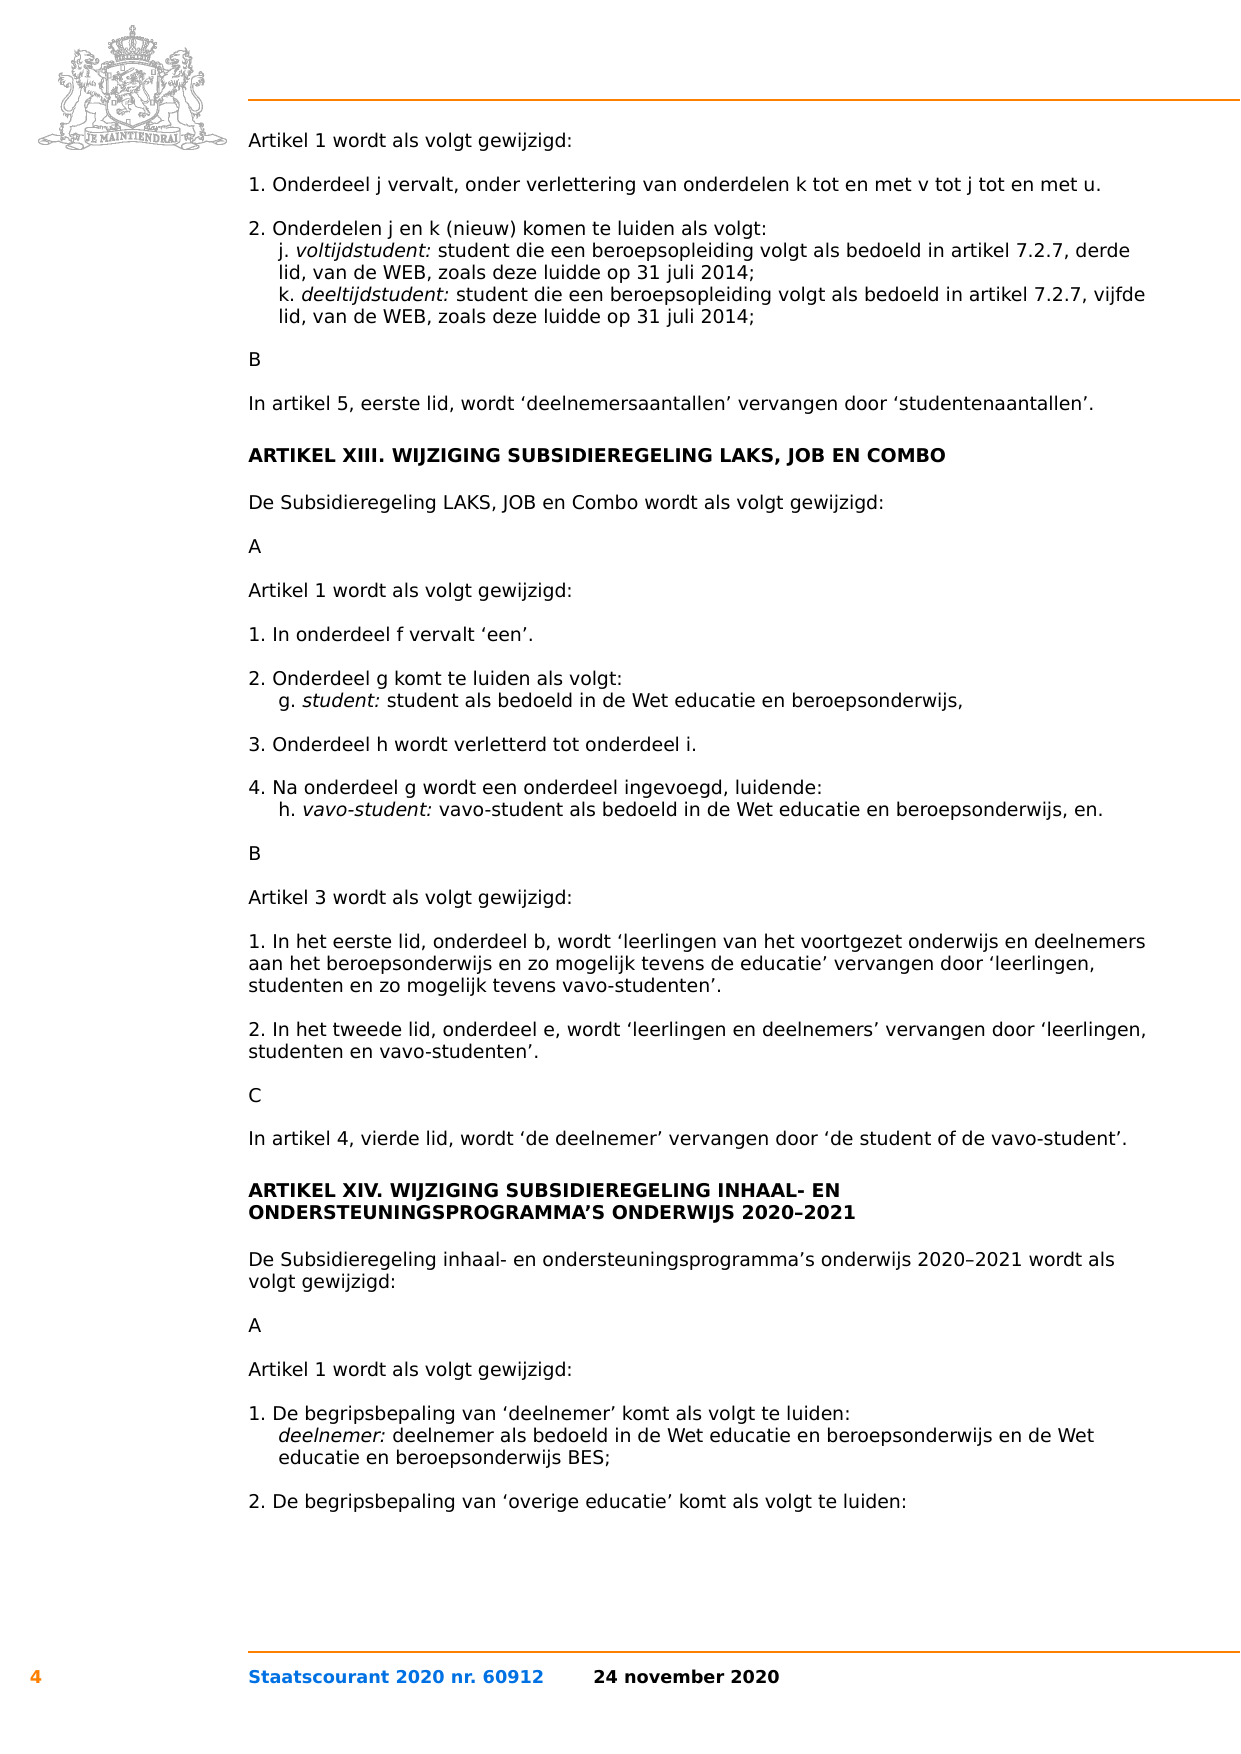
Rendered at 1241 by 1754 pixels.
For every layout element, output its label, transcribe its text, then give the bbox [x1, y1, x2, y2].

text De Subsidieregeling inhaal- en ondersteuningsprogramma’s onderwijs 2020–2021 wordt als volgt gewijzigd: [248, 1249, 1163, 1293]
picture [38, 25, 227, 150]
text deelnemer: deelnemer als bedoeld in de Wet educatie en beroepsonderwijs en de Wet educatie en beroepsonderwijs BES; [278, 1425, 1163, 1469]
subtitle ARTIKEL XIII. WIJZIGING SUBSIDIEREGELING LAKS, JOB EN COMBO [248, 445, 1163, 467]
text k. deeltijdstudent: student die een beroepsopleiding volgt als bedoeld in artikel 7.2.7, vijfde lid, van de WEB, zoals deze luidde op 31 juli 2014; [278, 283, 1163, 327]
text A [248, 536, 1163, 558]
text 2. Onderdelen j en k (nieuw) komen te luiden als volgt: [248, 218, 1163, 239]
text 3. Onderdeel h wordt verletterd tot onderdeel i. [248, 733, 1163, 755]
text 4. Na onderdeel g wordt een onderdeel ingevoegd, luidende: [248, 777, 1163, 799]
text C [248, 1084, 1163, 1106]
text De Subsidieregeling LAKS, JOB en Combo wordt als volgt gewijzigd: [248, 492, 1163, 514]
text B [248, 843, 1163, 865]
text g. student: student als bedoeld in de Wet educatie en beroepsonderwijs, [278, 689, 1163, 712]
text Artikel 3 wordt als volgt gewijzigd: [248, 887, 1163, 909]
text 1. De begripsbepaling van ‘deelnemer’ komt als volgt te luiden: [248, 1403, 1163, 1425]
text j. voltijdstudent: student die een beroepsopleiding volgt als bedoeld in artikel 7.2.7, derde lid, van de WEB, zoals deze luidde op 31 juli 2014; [278, 239, 1163, 283]
text 1. Onderdeel j vervalt, onder verlettering van onderdelen k tot en met v tot j tot en met u. [248, 174, 1163, 196]
text In artikel 4, vierde lid, wordt ‘de deelnemer’ vervangen door ‘de student of de vavo-student’. [248, 1128, 1163, 1150]
text h. vavo-student: vavo-student als bedoeld in de Wet educatie en beroepsonderwijs, en. [278, 799, 1163, 821]
text 1. In onderdeel f vervalt ‘een’. [248, 624, 1163, 646]
text Artikel 1 wordt als volgt gewijzigd: [248, 130, 1163, 152]
text 1. In het eerste lid, onderdeel b, wordt ‘leerlingen van het voortgezet onderwijs en deelnemers aan het beroepsonderwijs en zo mogelijk tevens de educatie’ vervangen door ‘leerlingen, studenten en zo mogelijk tevens vavo-studenten’. [248, 931, 1163, 997]
text Artikel 1 wordt als volgt gewijzigd: [248, 1359, 1163, 1381]
text 2. In het tweede lid, onderdeel e, wordt ‘leerlingen en deelnemers’ vervangen door ‘leerlingen, studenten en vavo-studenten’. [248, 1019, 1163, 1063]
text 2. De begripsbepaling van ‘overige educatie’ komt als volgt te luiden: [248, 1491, 1163, 1513]
text B [248, 349, 1163, 371]
text In artikel 5, eerste lid, wordt ‘deelnemersaantallen’ vervangen door ‘studentenaantallen’. [248, 393, 1163, 415]
text Artikel 1 wordt als volgt gewijzigd: [248, 580, 1163, 602]
subtitle ARTIKEL XIV. WIJZIGING SUBSIDIEREGELING INHAAL- EN ONDERSTEUNINGSPROGRAMMA’S ONDERWIJS 2020–2021 [248, 1180, 1163, 1224]
text A [248, 1315, 1163, 1337]
text 2. Onderdeel g komt te luiden als volgt: [248, 668, 1163, 689]
